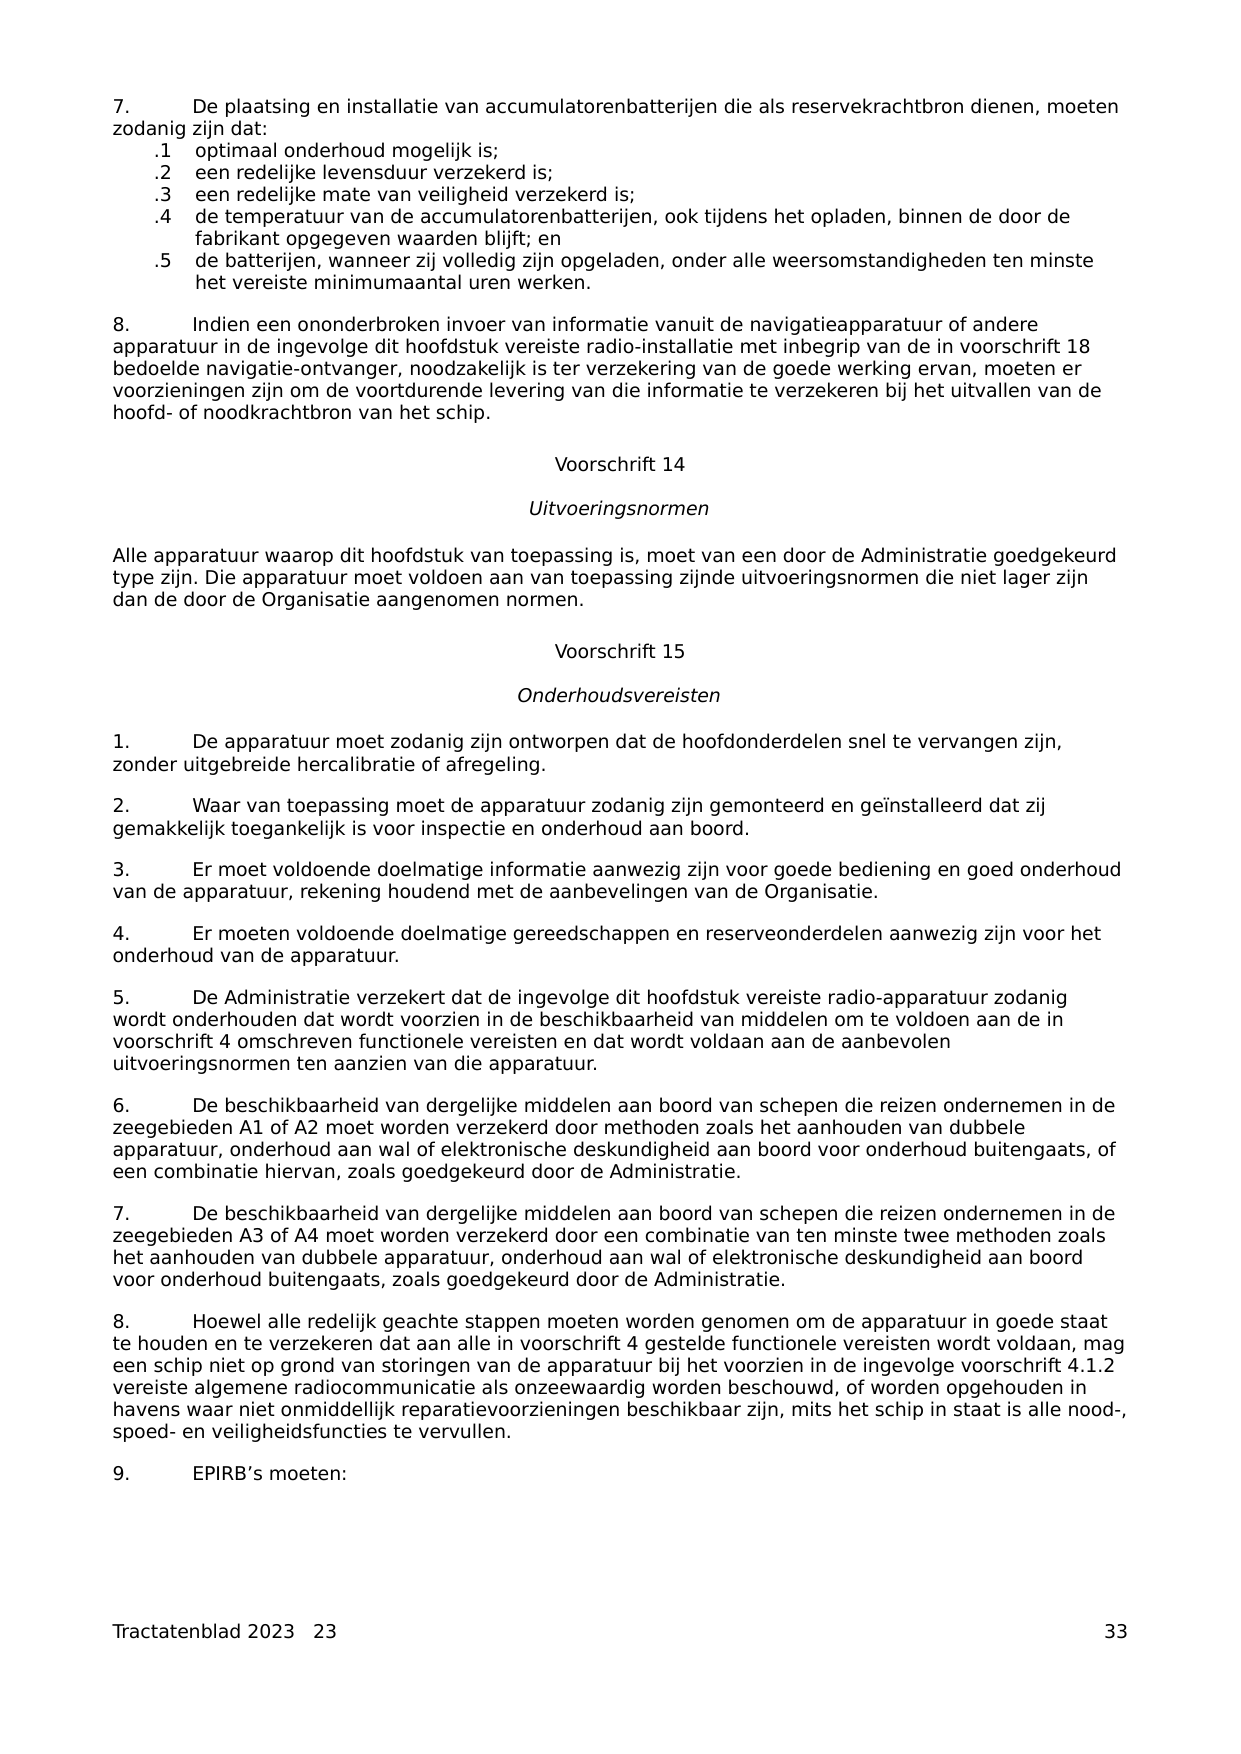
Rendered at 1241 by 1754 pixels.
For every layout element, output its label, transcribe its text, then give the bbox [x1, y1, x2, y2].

text 5. De Administratie verzekert dat de ingevolge dit hoofdstuk vereiste radio-apparatuur zodanig wordt onderhouden dat wordt voorzien in de beschikbaarheid van middelen om te voldoen aan de in voorschrift 4 omschreven functionele vereisten en dat wordt voldaan aan de aanbevolen uitvoeringsnormen ten aanzien van die apparatuur. [112, 987, 1128, 1075]
text .3 een redelijke mate van veiligheid verzekerd is; [153, 184, 1128, 206]
text .4 de temperatuur van de accumulatorenbatterijen, ook tijdens het opladen, binnen de door de fabrikant opgegeven waarden blijft; en [153, 206, 1128, 250]
text 2. Waar van toepassing moet de apparatuur zodanig zijn gemonteerd en geïnstalleerd dat zij gemakkelijk toegankelijk is voor inspectie en onderhoud aan boord. [112, 795, 1128, 839]
text 6. De beschikbaarheid van dergelijke middelen aan boord van schepen die reizen ondernemen in de zeegebieden A1 of A2 moet worden verzekerd door methoden zoals het aanhouden van dubbele apparatuur, onderhoud aan wal of elektronische deskundigheid aan boord voor onderhoud buitengaats, of een combinatie hiervan, zoals goedgekeurd door de Administratie. [112, 1095, 1128, 1183]
text 7. De plaatsing en installatie van accumulatorenbatterijen die als reservekrachtbron dienen, moeten zodanig zijn dat: [112, 96, 1128, 140]
text 1. De apparatuur moet zodanig zijn ontworpen dat de hoofdonderdelen snel te vervangen zijn, zonder uitgebreide hercalibratie of afregeling. [112, 731, 1128, 775]
text 8. Indien een ononderbroken invoer van informatie vanuit de navigatieapparatuur of andere apparatuur in de ingevolge dit hoofdstuk vereiste radio-installatie met inbegrip van de in voorschrift 18 bedoelde navigatie-ontvanger, noodzakelijk is ter verzekering van de goede werking ervan, moeten er voorzieningen zijn om de voortdurende levering van die informatie te verzekeren bij het uitvallen van de hoofd- of noodkrachtbron van het schip. [112, 314, 1128, 424]
text .2 een redelijke levensduur verzekerd is; [153, 162, 1128, 184]
text 4. Er moeten voldoende doelmatige gereedschappen en reserveonderdelen aanwezig zijn voor het onderhoud van de apparatuur. [112, 923, 1128, 967]
text 3. Er moet voldoende doelmatige informatie aanwezig zijn voor goede bediening en goed onderhoud van de apparatuur, rekening houdend met de aanbevelingen van de Organisatie. [112, 859, 1128, 903]
text .5 de batterijen, wanneer zij volledig zijn opgeladen, onder alle weersomstandigheden ten minste het vereiste minimumaantal uren werken. [153, 250, 1128, 294]
text 7. De beschikbaarheid van dergelijke middelen aan boord van schepen die reizen ondernemen in de zeegebieden A3 of A4 moet worden verzekerd door een combinatie van ten minste twee methoden zoals het aanhouden van dubbele apparatuur, onderhoud aan wal of elektronische deskundigheid aan boord voor onderhoud buitengaats, zoals goedgekeurd door de Administratie. [112, 1203, 1128, 1291]
text 9. EPIRB’s moeten: [112, 1463, 1128, 1485]
text Alle apparatuur waarop dit hoofdstuk van toepassing is, moet van een door de Administratie goedgekeurd type zijn. Die apparatuur moet voldoen aan van toepassing zijnde uitvoeringsnormen die niet lager zijn dan de door de Organisatie aangenomen normen. [112, 544, 1128, 611]
subtitle Voorschrift 14 Uitvoeringsnormen [112, 454, 1128, 519]
subtitle Voorschrift 15 Onderhoudsvereisten [112, 641, 1128, 706]
text .1 optimaal onderhoud mogelijk is; [153, 140, 1128, 162]
text 8. Hoewel alle redelijk geachte stappen moeten worden genomen om de apparatuur in goede staat te houden en te verzekeren dat aan alle in voorschrift 4 gestelde functionele vereisten wordt voldaan, mag een schip niet op grond van storingen van de apparatuur bij het voorzien in de ingevolge voorschrift 4.1.2 vereiste algemene radiocommunicatie als onzeewaardig worden beschouwd, of worden opgehouden in havens waar niet onmiddellijk reparatievoorzieningen beschikbaar zijn, mits het schip in staat is alle nood-, spoed- en veiligheidsfuncties te vervullen. [112, 1311, 1128, 1443]
